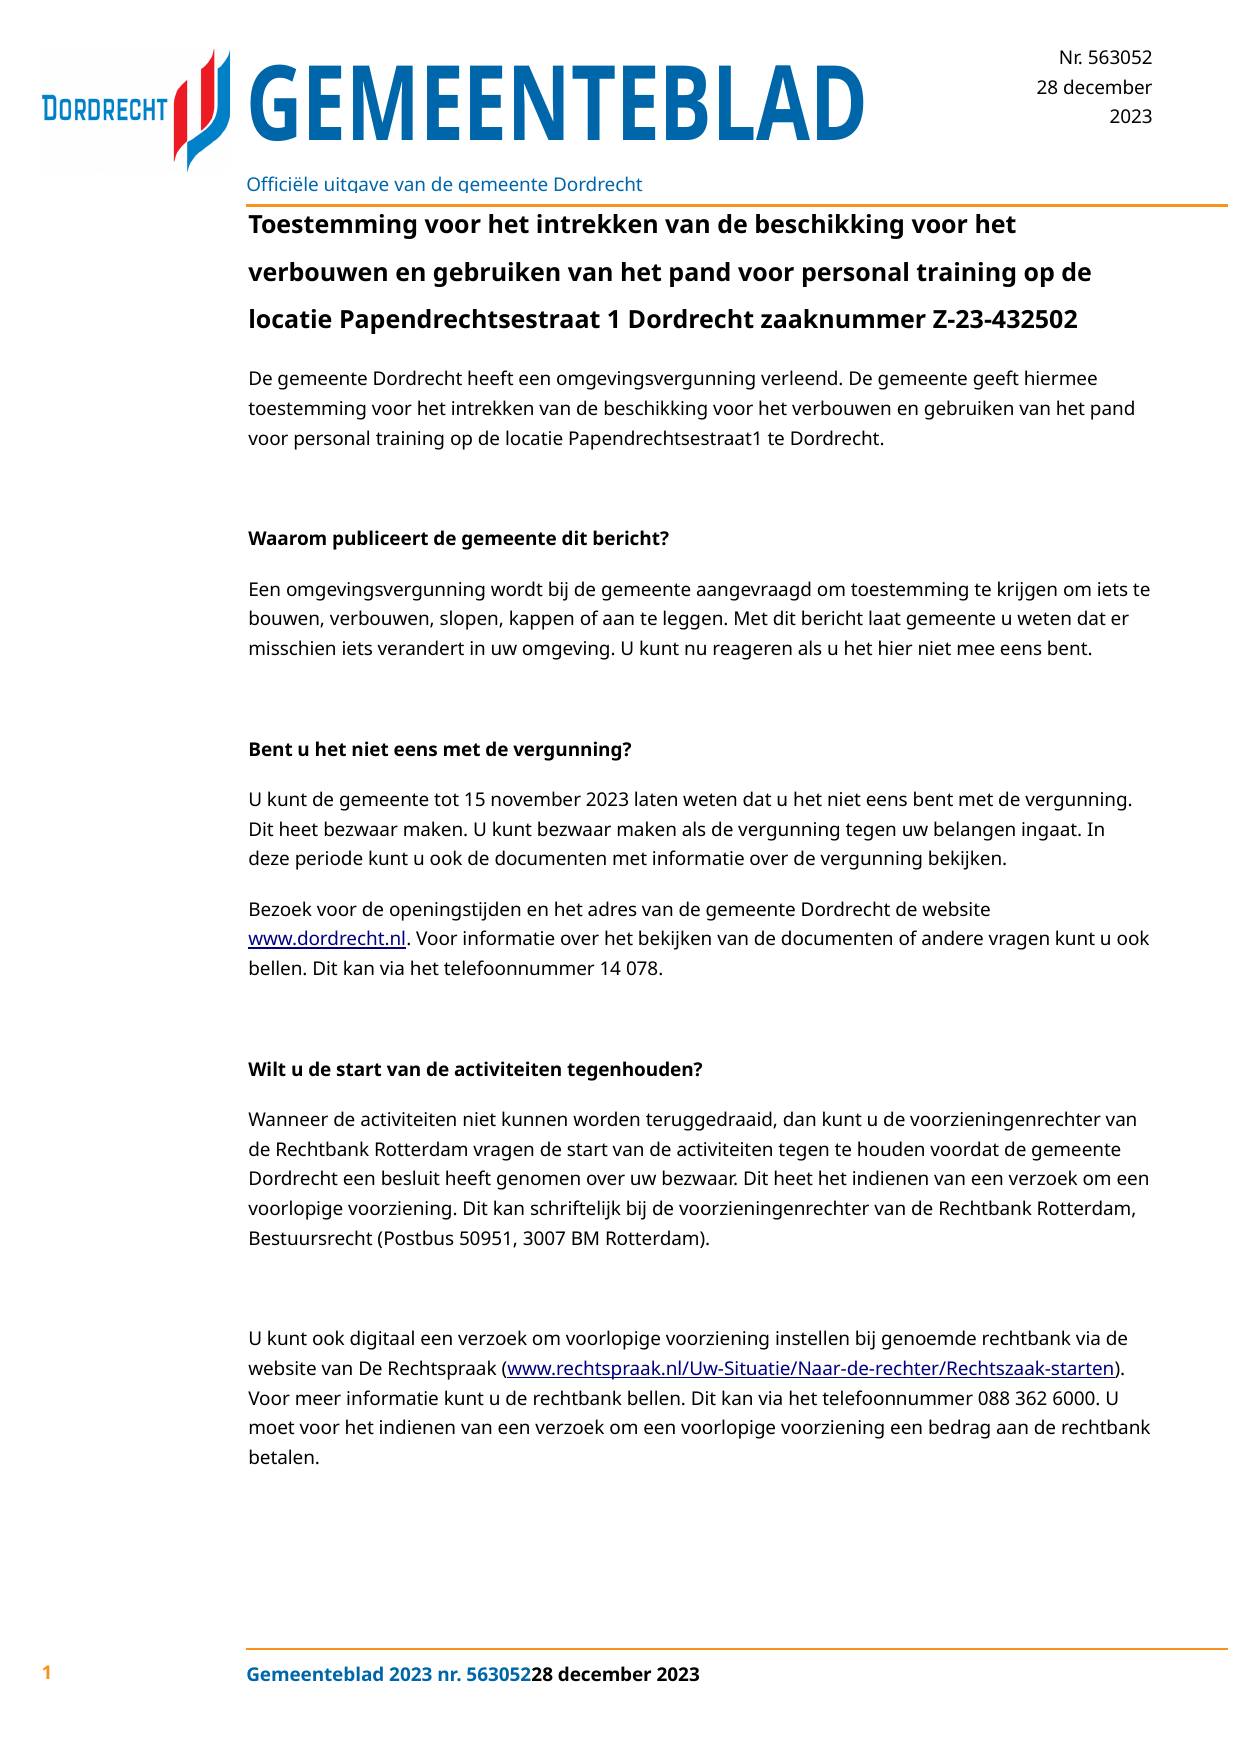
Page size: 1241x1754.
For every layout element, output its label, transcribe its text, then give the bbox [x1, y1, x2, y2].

text Bent u het niet eens met de vergunning? [248, 736, 1152, 762]
text Waarom publiceert de gemeente dit bericht? [248, 526, 1152, 551]
picture [41, 47, 231, 172]
text Wilt u de start van de activiteiten tegenhouden? [248, 1056, 1152, 1082]
text De gemeente Dordrecht heeft een omgevingsvergunning verleend. De gemeente geeft hiermee toestemming voor het intrekken van de beschikking voor het verbouwen en gebruiken van het pand voor personal training op de locatie Papendrechtsestraat1 te Dordrecht. [248, 366, 1152, 450]
text U kunt ook digitaal een verzoek om voorlopige voorziening instellen bij genoemde rechtbank via de website van De Rechtspraak (www.rechtspraak.nl/Uw-Situatie/Naar-de-rechter/Rechtszaak-starten). Voor meer informatie kunt u de rechtbank bellen. Dit kan via het telefoonnummer 088 362 6000. U moet voor het indienen van een verzoek om een voorlopige voorziening een bedrag aan de rechtbank betalen. [248, 1326, 1152, 1469]
text Een omgevingsvergunning wordt bij de gemeente aangevraagd om toestemming te krijgen om iets te bouwen, verbouwen, slopen, kappen of aan te leggen. Met dit bericht laat gemeente u weten dat er misschien iets verandert in uw omgeving. U kunt nu reageren als u het hier niet mee eens bent. [248, 576, 1152, 661]
text Bezoek voor de openingstijden en het adres van de gemeente Dordrecht de website www.dordrecht.nl. Voor informatie over het bekijken van de documenten of andere vragen kunt u ook bellen. Dit kan via het telefoonnummer 14 078. [248, 896, 1152, 981]
text U kunt de gemeente tot 15 november 2023 laten weten dat u het niet eens bent met de vergunning. Dit heet bezwaar maken. U kunt bezwaar maken als de vergunning tegen uw belangen ingaat. In deze periode kunt u ook de documenten met informatie over de vergunning bekijken. [248, 786, 1152, 871]
text Wanneer de activiteiten niet kunnen worden teruggedraaid, dan kunt u de voorzieningenrechter van de Rechtbank Rotterdam vragen de start van de activiteiten tegen te houden voordat de gemeente Dordrecht een besluit heeft genomen over uw bezwaar. Dit heet het indienen van een verzoek om een voorlopige voorziening. Dit kan schriftelijk bij de voorzieningenrechter van de Rechtbank Rotterdam, Bestuursrecht (Postbus 50951, 3007 BM Rotterdam). [248, 1106, 1152, 1250]
text Toestemming voor het intrekken van de beschikking voor het verbouwen en gebruiken van het pand voor personal training op de locatie Papendrechtsestraat 1 Dordrecht zaaknummer Z-23-432502 [248, 207, 1152, 336]
